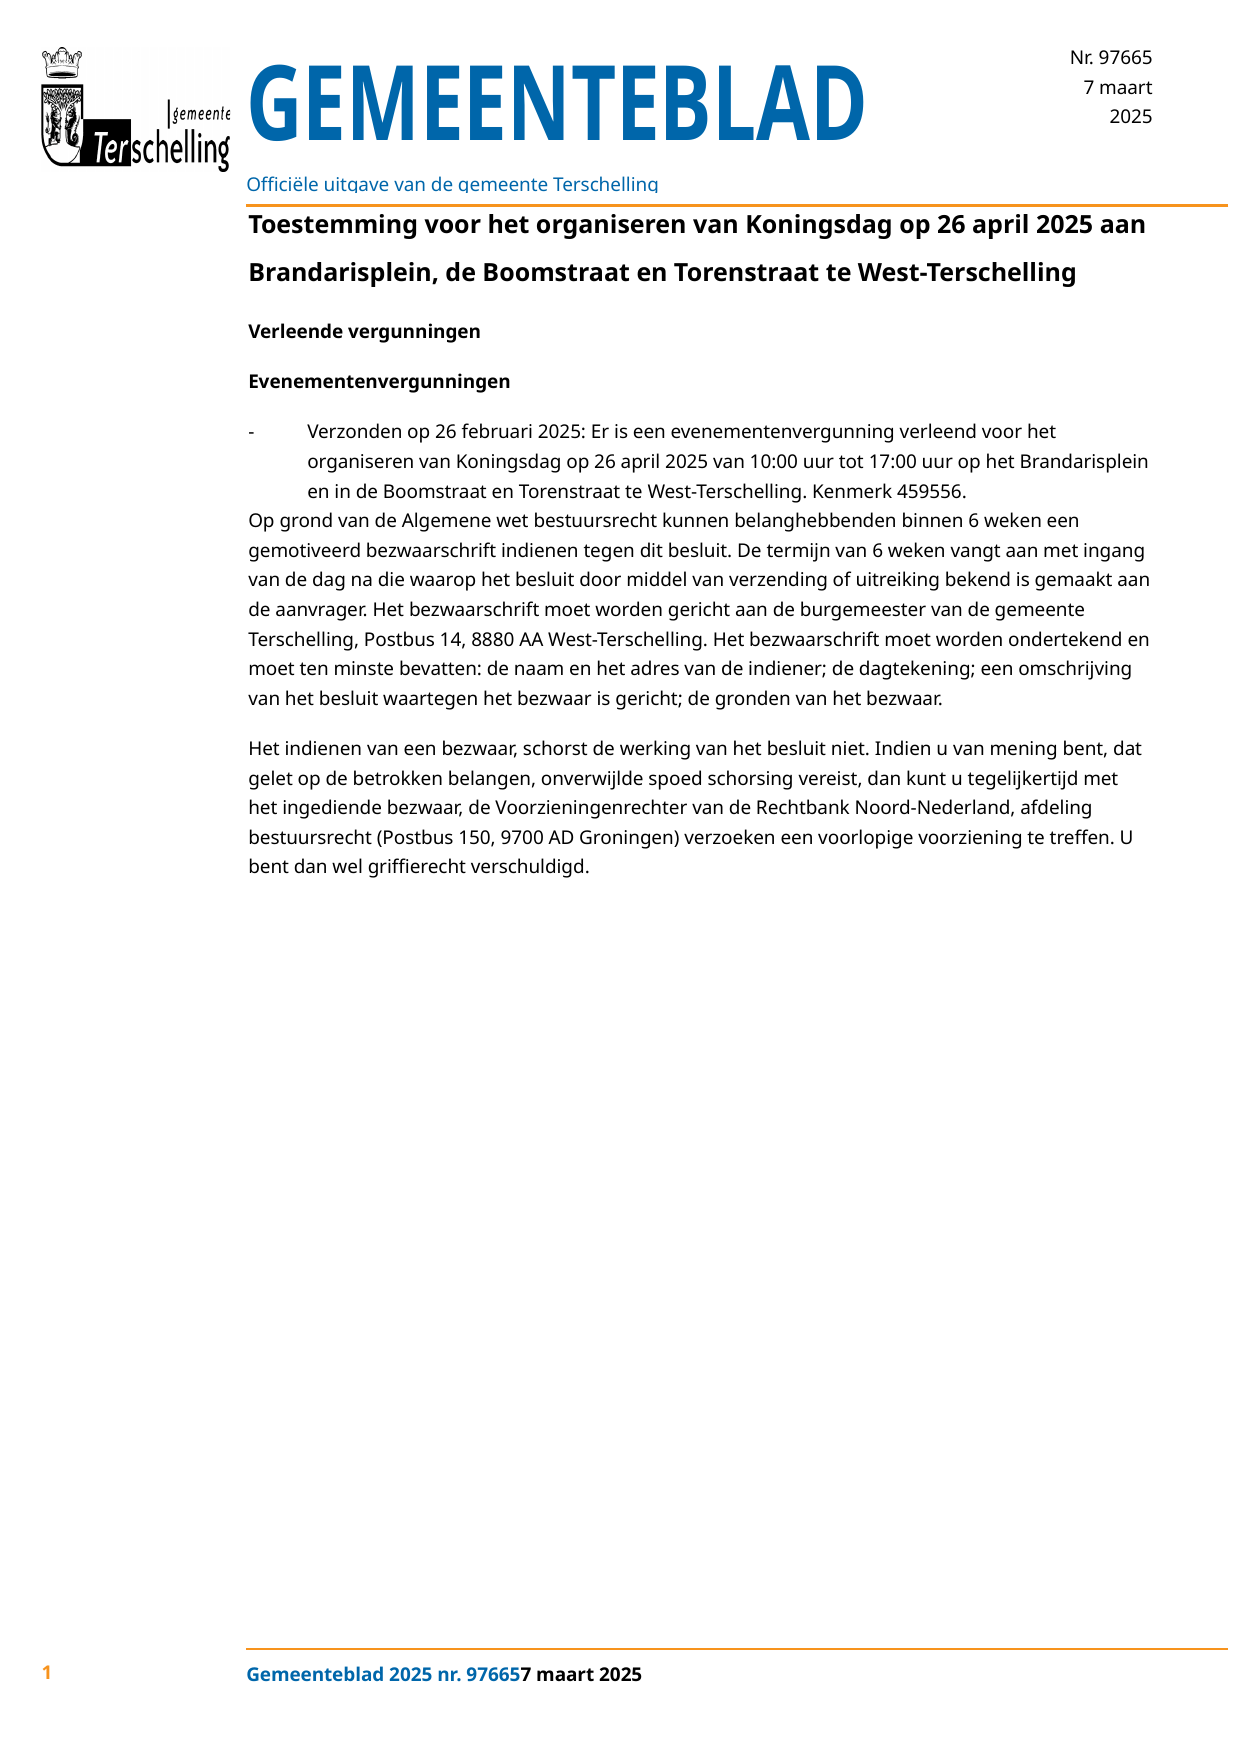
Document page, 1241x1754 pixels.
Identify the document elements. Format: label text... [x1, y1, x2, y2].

picture [41, 47, 231, 172]
text Het indienen van een bezwaar, schorst de werking van het besluit niet. Indien u van mening bent, dat gelet op de betrokken belangen, onverwijlde spoed schorsing vereist, dan kunt u tegelijkertijd met het ingediende bezwaar, de Voorzieningenrechter van de Rechtbank Noord-Nederland, afdeling bestuursrecht (Postbus 150, 9700 AD Groningen) verzoeken een voorlopige voorziening te treffen. U bent dan wel griffierecht verschuldigd. [248, 735, 1152, 879]
text Op grond van de Algemene wet bestuursrecht kunnen belanghebbenden binnen 6 weken een gemotiveerd bezwaarschrift indienen tegen dit besluit. De termijn van 6 weken vangt aan met ingang van de dag na die waarop het besluit door middel van verzending of uitreiking bekend is gemaakt aan de aanvrager. Het bezwaarschrift moet worden gericht aan de burgemeester van de gemeente Terschelling, Postbus 14, 8880 AA West-Terschelling. Het bezwaarschrift moet worden ondertekend en moet ten minste bevatten: de naam en het adres van de indiener; de dagtekening; een omschrijving van het besluit waartegen het bezwaar is gericht; de gronden van het bezwaar. [248, 507, 1152, 711]
text Verleende vergunningen [248, 318, 1152, 344]
text Toestemming voor het organiseren van Koningsdag op 26 april 2025 aan Brandarisplein, de Boomstraat en Torenstraat te West-Terschelling [248, 207, 1152, 288]
list Verzonden op 26 februari 2025: Er is een evenementenvergunning verleend voor het organiseren van Koningsdag op 26 april 2025 van 10:00 uur tot 17:00 uur op het Brandarisplein en in de Boomstraat en Torenstraat te West-Terschelling. Kenmerk 459556. [248, 419, 1152, 504]
text Evenementenvergunningen [248, 368, 1152, 394]
